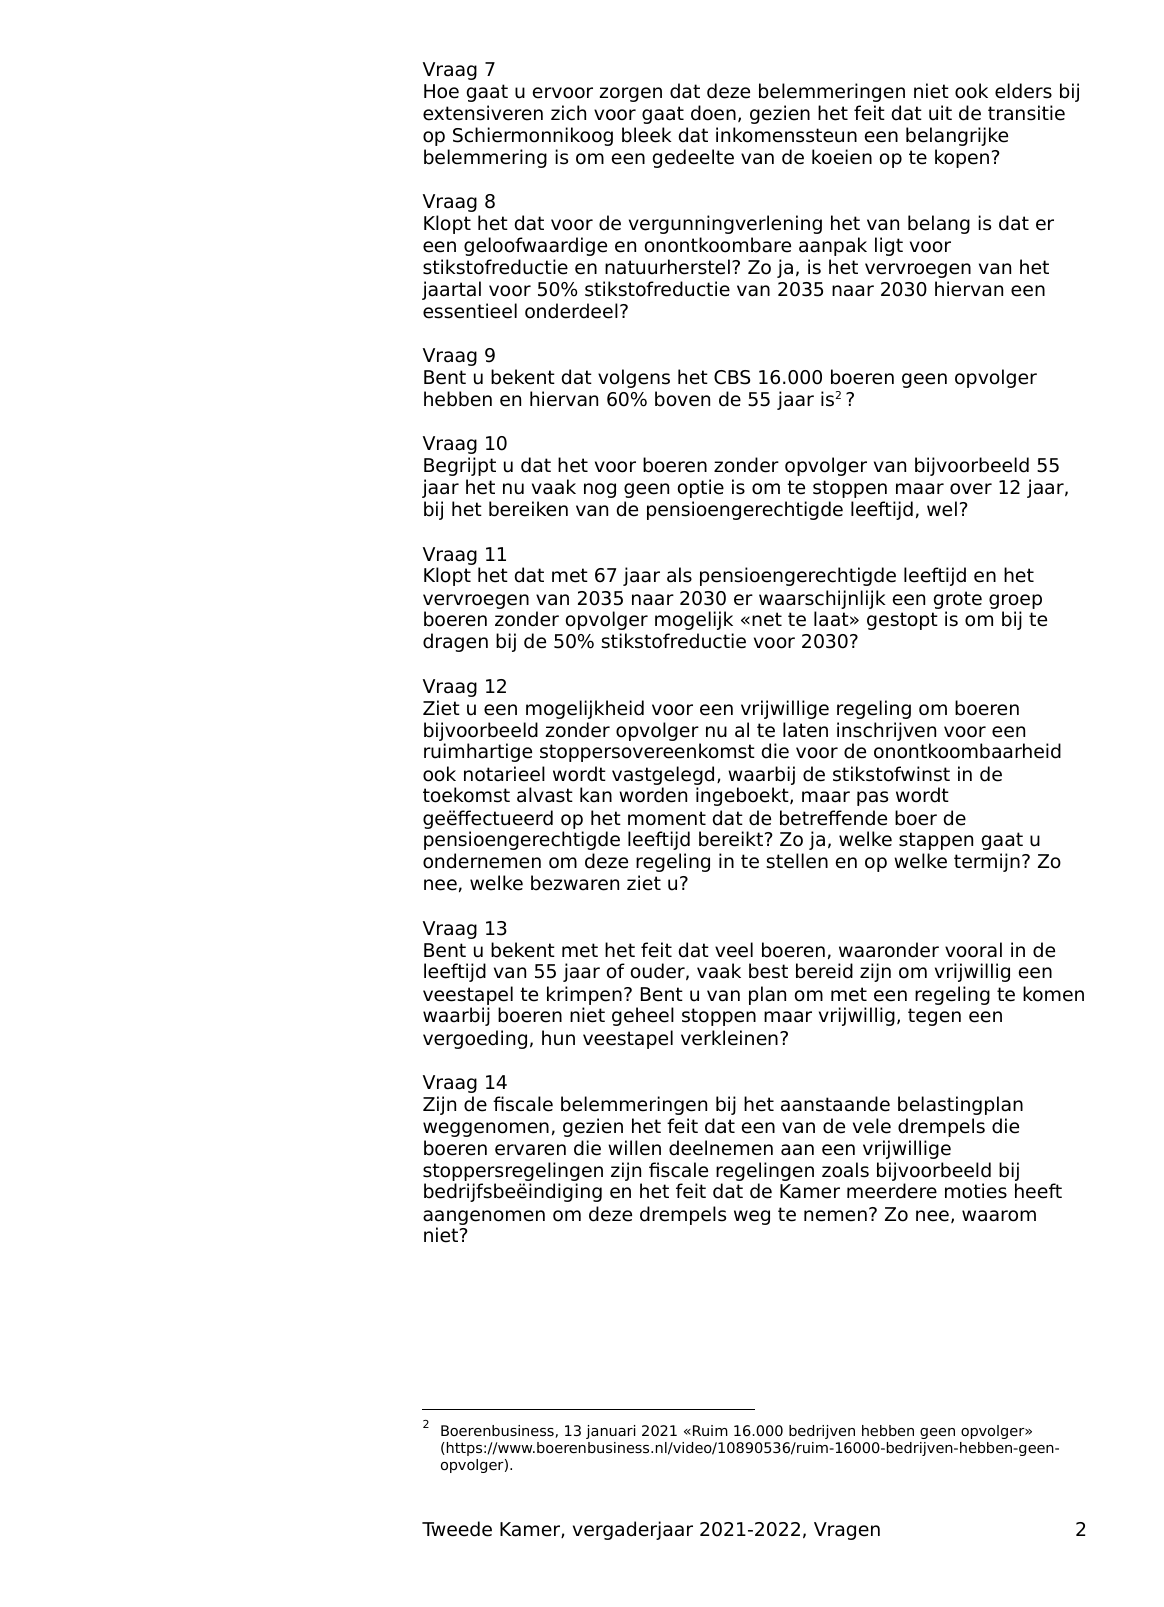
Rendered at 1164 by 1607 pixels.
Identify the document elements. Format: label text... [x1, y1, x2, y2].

text Vraag 13 [422, 917, 1087, 939]
text Vraag 11 [422, 543, 1087, 565]
text Vraag 12 [422, 676, 1087, 697]
text Vraag 14 [422, 1072, 1087, 1093]
text Hoe gaat u ervoor zorgen dat deze belemmeringen niet ook elders bij extensiveren zich voor gaat doen, gezien het feit dat uit de transitie op Schiermonnikoog bleek dat inkomenssteun een belangrijke belemmering is om een gedeelte van de koeien op te kopen? [422, 81, 1087, 169]
text Vraag 8 [422, 191, 1087, 213]
text Zijn de fiscale belemmeringen bij het aanstaande belastingplan weggenomen, gezien het feit dat een van de vele drempels die boeren ervaren die willen deelnemen aan een vrijwillige stoppersregelingen zijn fiscale regelingen zoals bijvoorbeeld bij bedrijfsbeëindiging en het feit dat de Kamer meerdere moties heeft aangenomen om deze drempels weg te nemen? Zo nee, waarom niet? [422, 1093, 1087, 1247]
text Klopt het dat met 67 jaar als pensioengerechtigde leeftijd en het vervroegen van 2035 naar 2030 er waarschijnlijk een grote groep boeren zonder opvolger mogelijk «net te laat» gestopt is om bij te dragen bij de 50% stikstofreductie voor 2030? [422, 565, 1087, 653]
text Vraag 7 [422, 59, 1087, 81]
text Vraag 10 [422, 433, 1087, 455]
text Klopt het dat voor de vergunningverlening het van belang is dat er een geloofwaardige en onontkoombare aanpak ligt voor stikstofreductie en natuurherstel? Zo ja, is het vervroegen van het jaartal voor 50% stikstofreductie van 2035 naar 2030 hiervan een essentieel onderdeel? [422, 213, 1087, 323]
text Bent u bekent met het feit dat veel boeren, waaronder vooral in de leeftijd van 55 jaar of ouder, vaak best bereid zijn om vrijwillig een veestapel te krimpen? Bent u van plan om met een regeling te komen waarbij boeren niet geheel stoppen maar vrijwillig, tegen een vergoeding, hun veestapel verkleinen? [422, 939, 1087, 1049]
text Bent u bekent dat volgens het CBS 16.000 boeren geen opvolger hebben en hiervan 60% boven de 55 jaar is? [422, 367, 1087, 411]
text Begrijpt u dat het voor boeren zonder opvolger van bijvoorbeeld 55 jaar het nu vaak nog geen optie is om te stoppen maar over 12 jaar, bij het bereiken van de pensioengerechtigde leeftijd, wel? [422, 455, 1087, 521]
text Ziet u een mogelijkheid voor een vrijwillige regeling om boeren bijvoorbeeld zonder opvolger nu al te laten inschrijven voor een ruimhartige stoppersovereenkomst die voor de onontkoombaarheid ook notarieel wordt vastgelegd, waarbij de stikstofwinst in de toekomst alvast kan worden ingeboekt, maar pas wordt geëffectueerd op het moment dat de betreffende boer de pensioengerechtigde leeftijd bereikt? Zo ja, welke stappen gaat u ondernemen om deze regeling in te stellen en op welke termijn? Zo nee, welke bezwaren ziet u? [422, 697, 1087, 895]
text Boerenbusiness, 13 januari 2021 «Ruim 16.000 bedrijven hebben geen opvolger» (https://www.boerenbusiness.nl/video/10890536/ruim-16000-bedrijven-hebben-geen-opvolger). [422, 1418, 1087, 1474]
text Vraag 9 [422, 345, 1087, 367]
